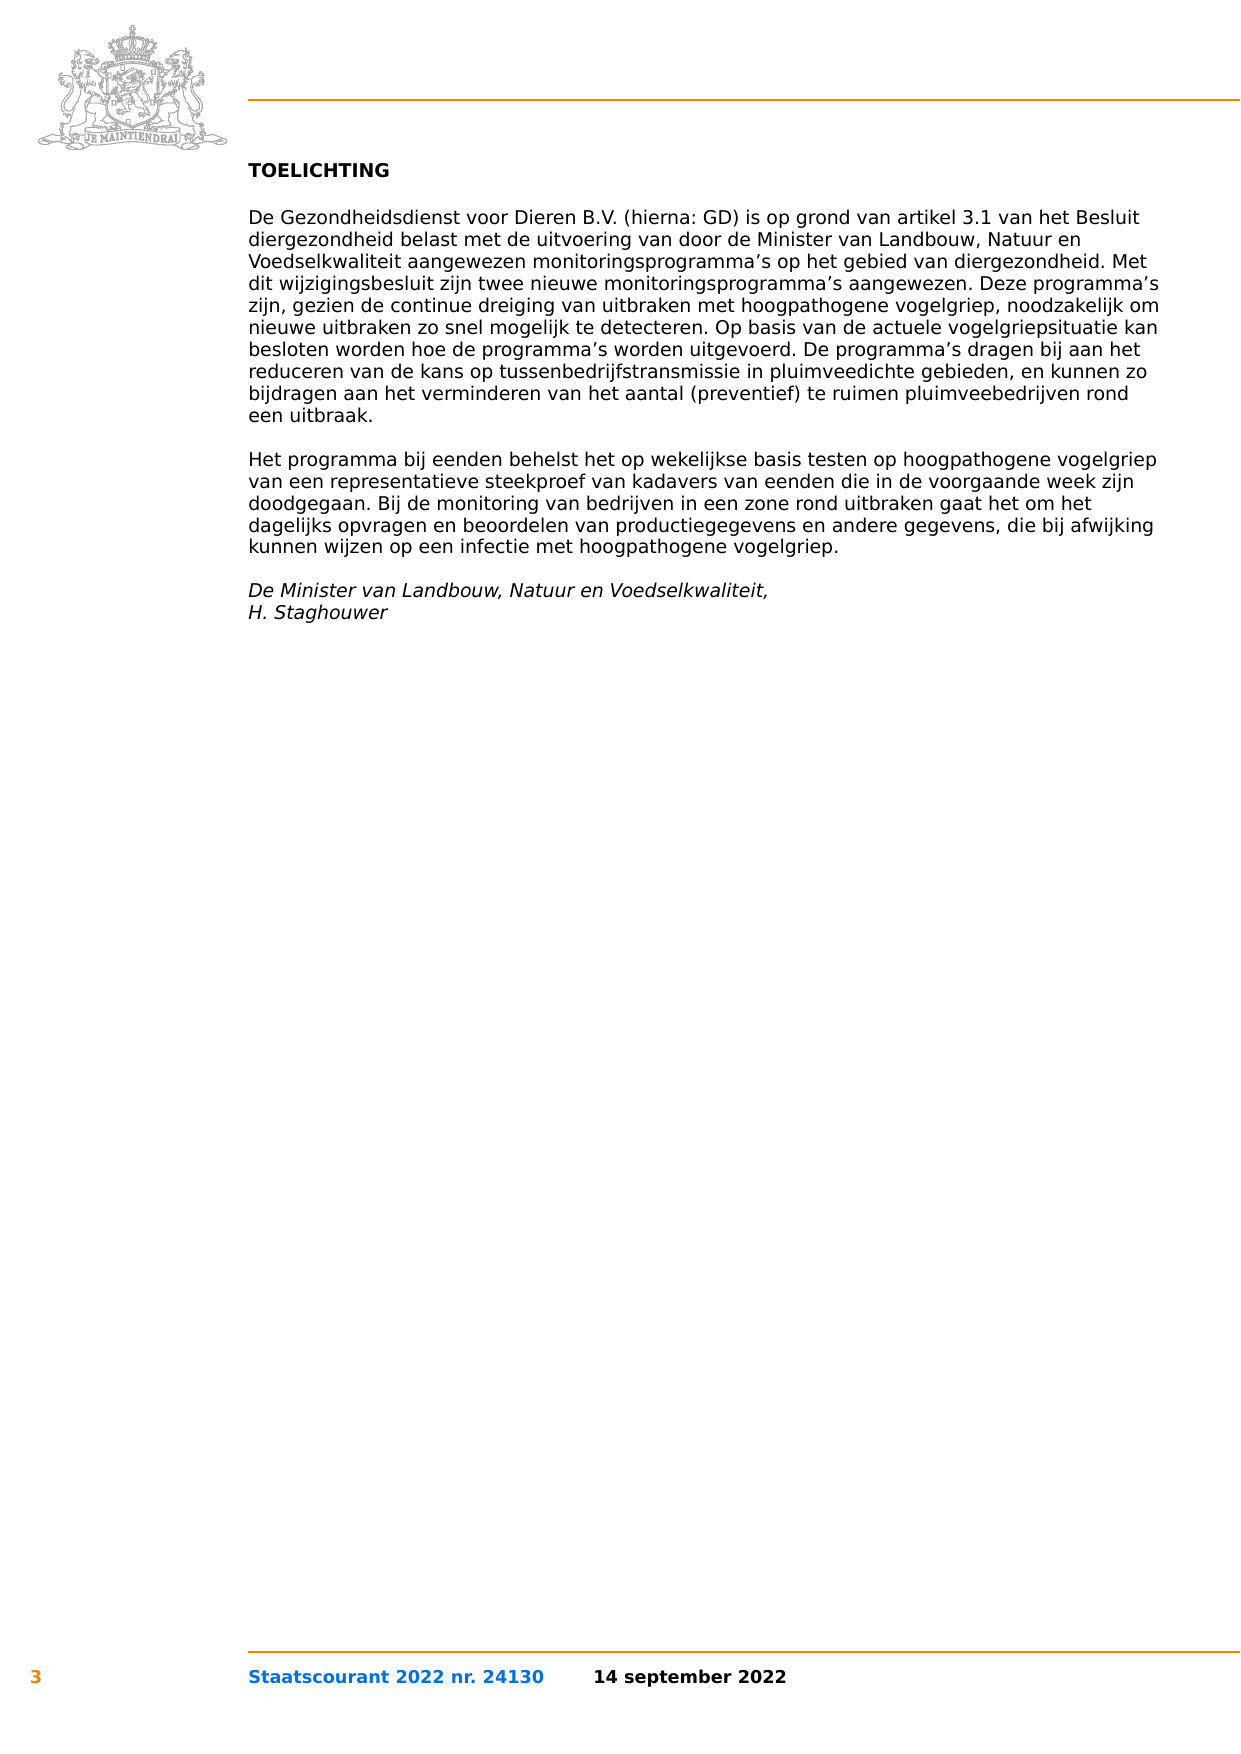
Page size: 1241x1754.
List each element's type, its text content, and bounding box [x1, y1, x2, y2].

text De Gezondheidsdienst voor Dieren B.V. (hierna: GD) is op grond van artikel 3.1 van het Besluit diergezondheid belast met de uitvoering van door de Minister van Landbouw, Natuur en Voedselkwaliteit aangewezen monitoringsprogramma’s op het gebied van diergezondheid. Met dit wijzigingsbesluit zijn twee nieuwe monitoringsprogramma’s aangewezen. Deze programma’s zijn, gezien de continue dreiging van uitbraken met hoogpathogene vogelgriep, noodzakelijk om nieuwe uitbraken zo snel mogelijk te detecteren. Op basis van de actuele vogelgriepsituatie kan besloten worden hoe de programma’s worden uitgevoerd. De programma’s dragen bij aan het reduceren van de kans op tussenbedrijfstransmissie in pluimveedichte gebieden, en kunnen zo bijdragen aan het verminderen van het aantal (preventief) te ruimen pluimveebedrijven rond een uitbraak. [248, 207, 1163, 427]
text Het programma bij eenden behelst het op wekelijkse basis testen op hoogpathogene vogelgriep van een representatieve steekproef van kadavers van eenden die in de voorgaande week zijn doodgegaan. Bij de monitoring van bedrijven in een zone rond uitbraken gaat het om het dagelijks opvragen en beoordelen van productiegegevens en andere gegevens, die bij afwijking kunnen wijzen op een infectie met hoogpathogene vogelgriep. [248, 448, 1163, 558]
text De Minister van Landbouw, Natuur en Voedselkwaliteit, H. Staghouwer [248, 580, 1163, 624]
picture [38, 25, 227, 150]
subtitle TOELICHTING [248, 160, 1163, 182]
